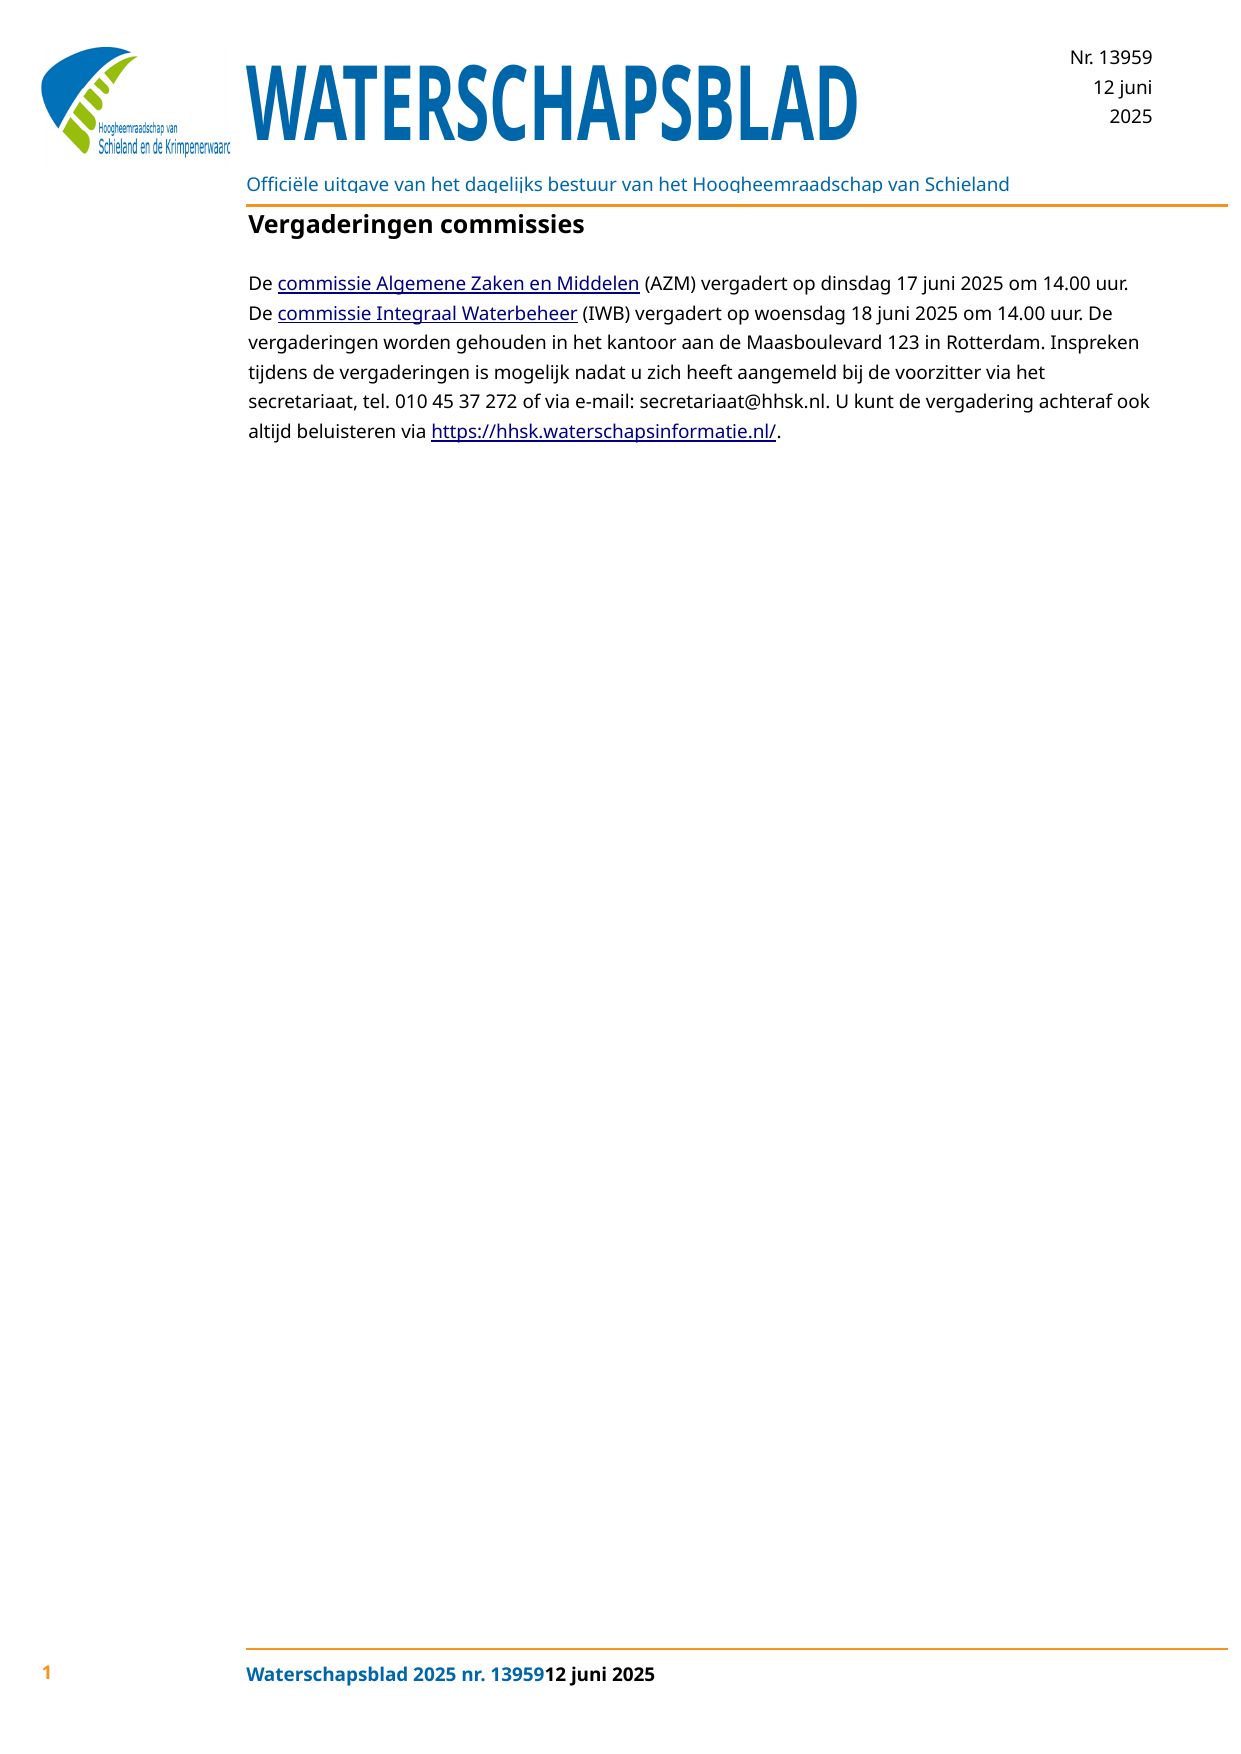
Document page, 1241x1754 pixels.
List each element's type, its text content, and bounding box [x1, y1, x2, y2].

text Vergaderingen commissies [248, 207, 1152, 241]
text De commissie Algemene Zaken en Middelen (AZM) vergadert op dinsdag 17 juni 2025 om 14.00 uur. De commissie Integraal Waterbeheer (IWB) vergadert op woensdag 18 juni 2025 om 14.00 uur. De vergaderingen worden gehouden in het kantoor aan de Maasboulevard 123 in Rotterdam. Inspreken tijdens de vergaderingen is mogelijk nadat u zich heeft aangemeld bij de voorzitter via het secretariaat, tel. 010 45 37 272 of via e-mail: secretariaat@hhsk.nl. U kunt de vergadering achteraf ook altijd beluisteren via https://hhsk.waterschapsinformatie.nl/. [248, 270, 1152, 444]
picture [41, 47, 231, 172]
